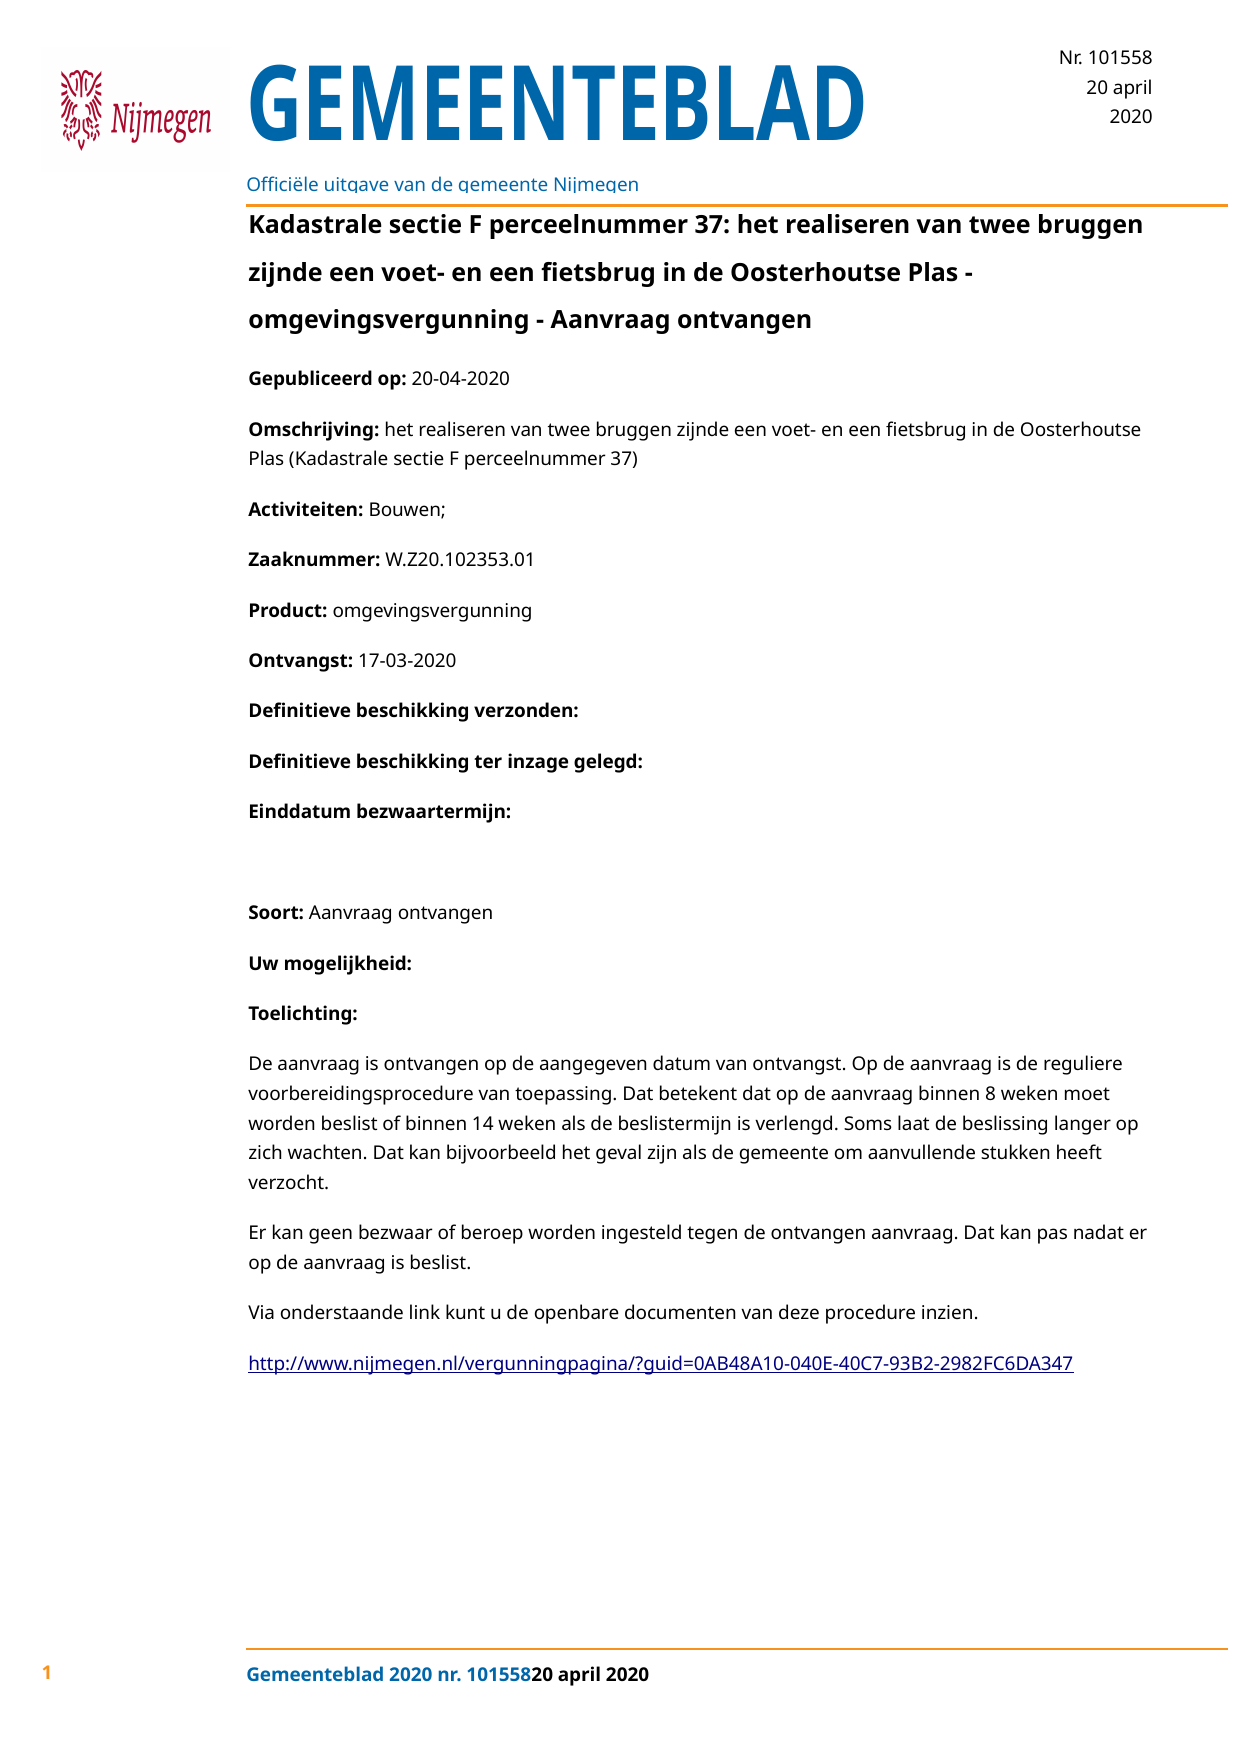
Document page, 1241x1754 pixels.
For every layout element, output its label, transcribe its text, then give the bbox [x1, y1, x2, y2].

text Omschrijving: het realiseren van twee bruggen zijnde een voet- en een fietsbrug in de Oosterhoutse Plas (Kadastrale sectie F perceelnummer 37) [248, 416, 1152, 471]
picture [41, 47, 231, 172]
text Gepubliceerd op: 20-04-2020 [248, 366, 1152, 391]
text http://www.nijmegen.nl/vergunningpagina/?guid=0AB48A10-040E-40C7-93B2-2982FC6DA347 [248, 1350, 1152, 1375]
text Uw mogelijkheid: [248, 950, 1152, 975]
text Activiteiten: Bouwen; [248, 496, 1152, 522]
text Soort: Aanvraag ontvangen [248, 899, 1152, 925]
text Kadastrale sectie F perceelnummer 37: het realiseren van twee bruggen zijnde een voet- en een fietsbrug in de Oosterhoutse Plas - omgevingsvergunning - Aanvraag ontvangen [248, 207, 1152, 336]
text Einddatum bezwaartermijn: [248, 798, 1152, 824]
text Product: omgevingsvergunning [248, 597, 1152, 622]
text Via onderstaande link kunt u de openbare documenten van deze procedure inzien. [248, 1299, 1152, 1325]
text Definitieve beschikking verzonden: [248, 698, 1152, 723]
text Zaaknummer: W.Z20.102353.01 [248, 546, 1152, 572]
text Toelichting: [248, 1000, 1152, 1026]
text De aanvraag is ontvangen op de aangegeven datum van ontvangst. Op de aanvraag is de reguliere voorbereidingsprocedure van toepassing. Dat betekent dat op de aanvraag binnen 8 weken moet worden beslist of binnen 14 weken als de beslistermijn is verlengd. Soms laat de beslissing langer op zich wachten. Dat kan bijvoorbeeld het geval zijn als de gemeente om aanvullende stukken heeft verzocht. [248, 1051, 1152, 1194]
text Er kan geen bezwaar of beroep worden ingesteld tegen de ontvangen aanvraag. Dat kan pas nadat er op de aanvraag is beslist. [248, 1219, 1152, 1274]
text Definitieve beschikking ter inzage gelegd: [248, 748, 1152, 774]
text Ontvangst: 17-03-2020 [248, 647, 1152, 673]
